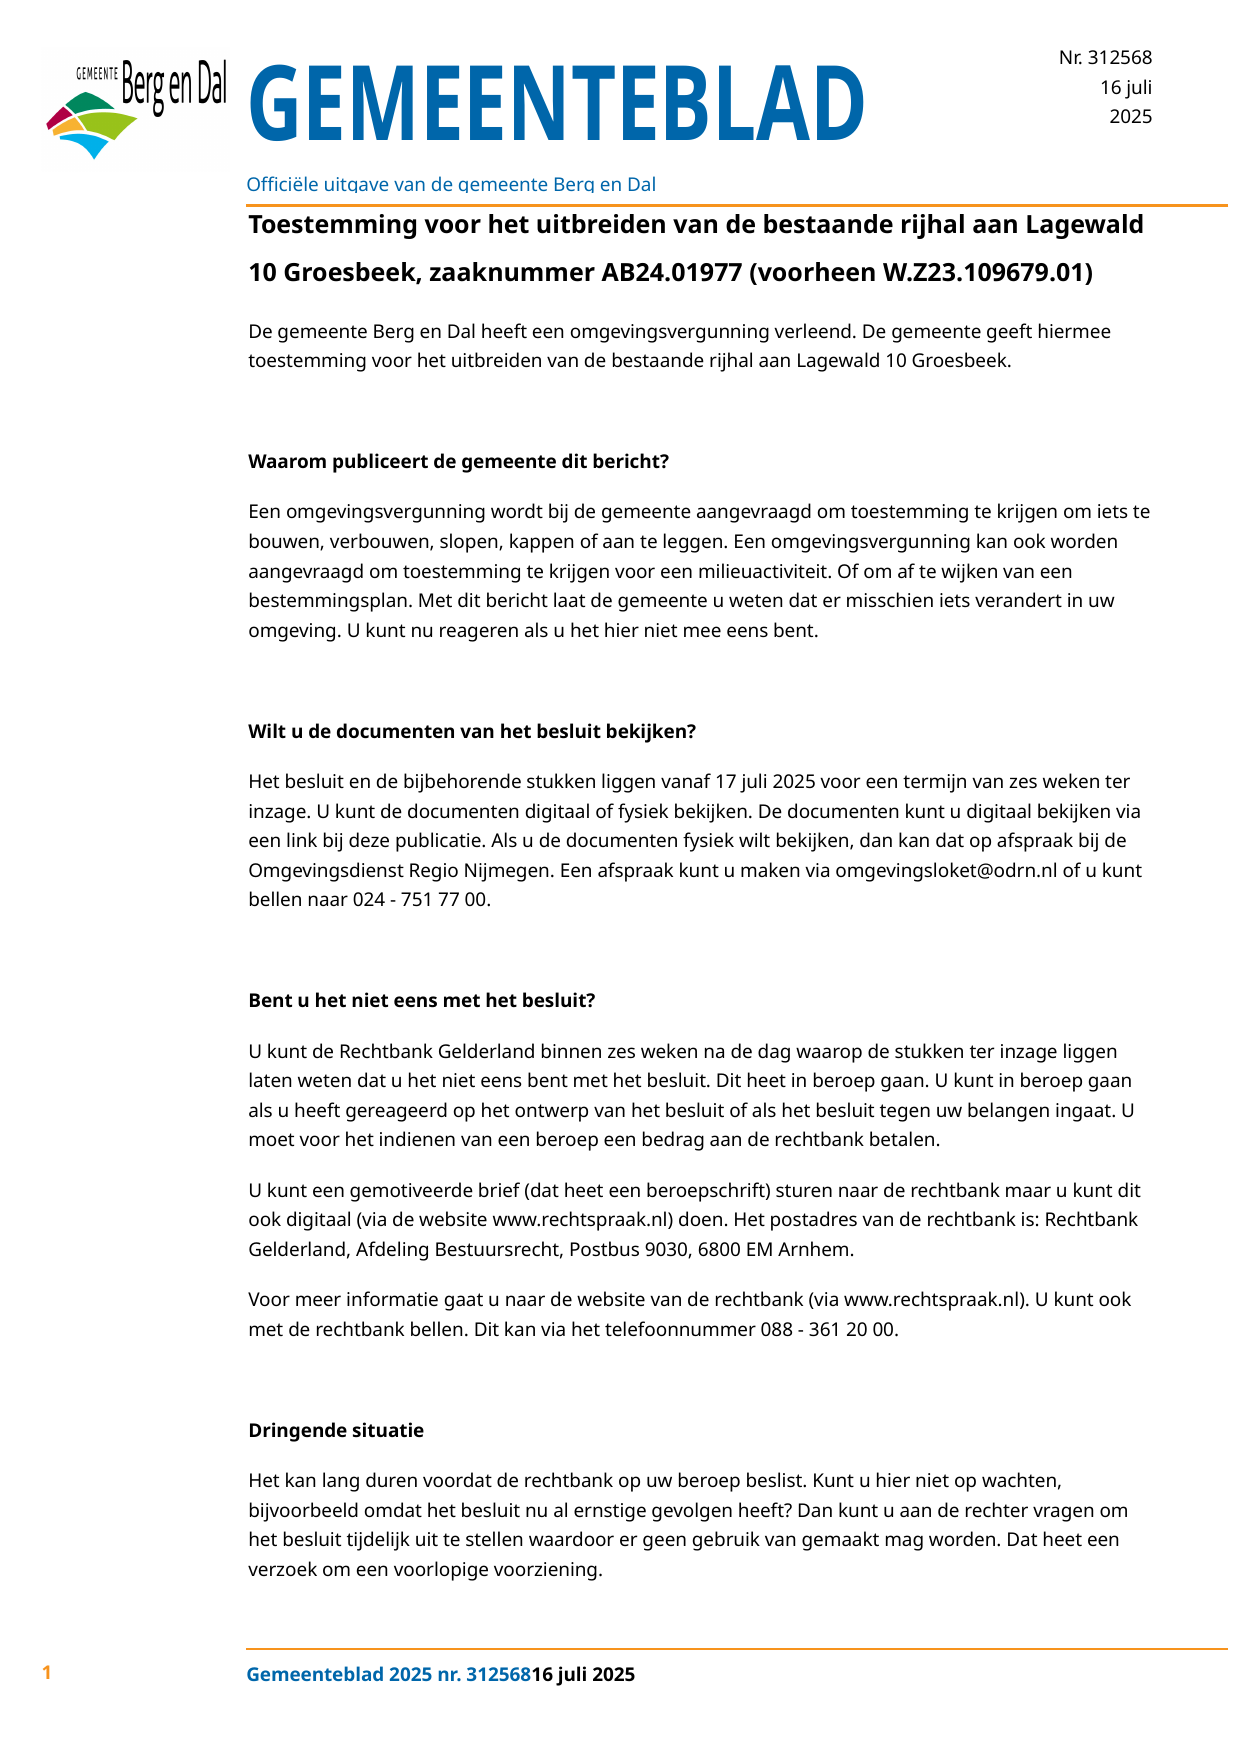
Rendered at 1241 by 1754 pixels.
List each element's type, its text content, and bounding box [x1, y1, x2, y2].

text De gemeente Berg en Dal heeft een omgevingsvergunning verleend. De gemeente geeft hiermee toestemming voor het uitbreiden van de bestaande rijhal aan Lagewald 10 Groesbeek. [248, 318, 1152, 373]
text Het besluit en de bijbehorende stukken liggen vanaf 17 juli 2025 voor een termijn van zes weken ter inzage. U kunt de documenten digitaal of fysiek bekijken. De documenten kunt u digitaal bekijken via een link bij deze publicatie. Als u de documenten fysiek wilt bekijken, dan kan dat op afspraak bij de Omgevingsdienst Regio Nijmegen. Een afspraak kunt u maken via omgevingsloket@odrn.nl of u kunt bellen naar 024 - 751 77 00. [248, 768, 1152, 912]
picture [41, 47, 231, 172]
text Dringende situatie [248, 1417, 1152, 1443]
text Voor meer informatie gaat u naar de website van de rechtbank (via www.rechtspraak.nl). U kunt ook met de rechtbank bellen. Dit kan via het telefoonnummer 088 - 361 20 00. [248, 1287, 1152, 1342]
text U kunt de Rechtbank Gelderland binnen zes weken na de dag waarop de stukken ter inzage liggen laten weten dat u het niet eens bent met het besluit. Dit heet in beroep gaan. U kunt in beroep gaan als u heeft gereageerd op het ontwerp van het besluit of als het besluit tegen uw belangen ingaat. U moet voor het indienen van een beroep een bedrag aan de rechtbank betalen. [248, 1038, 1152, 1152]
text Wilt u de documenten van het besluit bekijken? [248, 718, 1152, 744]
text Een omgevingsvergunning wordt bij de gemeente aangevraagd om toestemming te krijgen om iets te bouwen, verbouwen, slopen, kappen of aan te leggen. Een omgevingsvergunning kan ook worden aangevraagd om toestemming te krijgen voor een milieuactiviteit. Of om af te wijken van een bestemmingsplan. Met dit bericht laat de gemeente u weten dat er misschien iets verandert in uw omgeving. U kunt nu reageren als u het hier niet mee eens bent. [248, 499, 1152, 643]
text Bent u het niet eens met het besluit? [248, 987, 1152, 1013]
text Toestemming voor het uitbreiden van de bestaande rijhal aan Lagewald 10 Groesbeek, zaaknummer AB24.01977 (voorheen W.Z23.109679.01) [248, 207, 1152, 288]
text Waarom publiceert de gemeente dit bericht? [248, 448, 1152, 474]
text U kunt een gemotiveerde brief (dat heet een beroepschrift) sturen naar de rechtbank maar u kunt dit ook digitaal (via de website www.rechtspraak.nl) doen. Het postadres van de rechtbank is: Rechtbank Gelderland, Afdeling Bestuursrecht, Postbus 9030, 6800 EM Arnhem. [248, 1177, 1152, 1262]
text Het kan lang duren voordat de rechtbank op uw beroep beslist. Kunt u hier niet op wachten, bijvoorbeeld omdat het besluit nu al ernstige gevolgen heeft? Dan kunt u aan de rechter vragen om het besluit tijdelijk uit te stellen waardoor er geen gebruik van gemaakt mag worden. Dat heet een verzoek om een voorlopige voorziening. [248, 1467, 1152, 1582]
